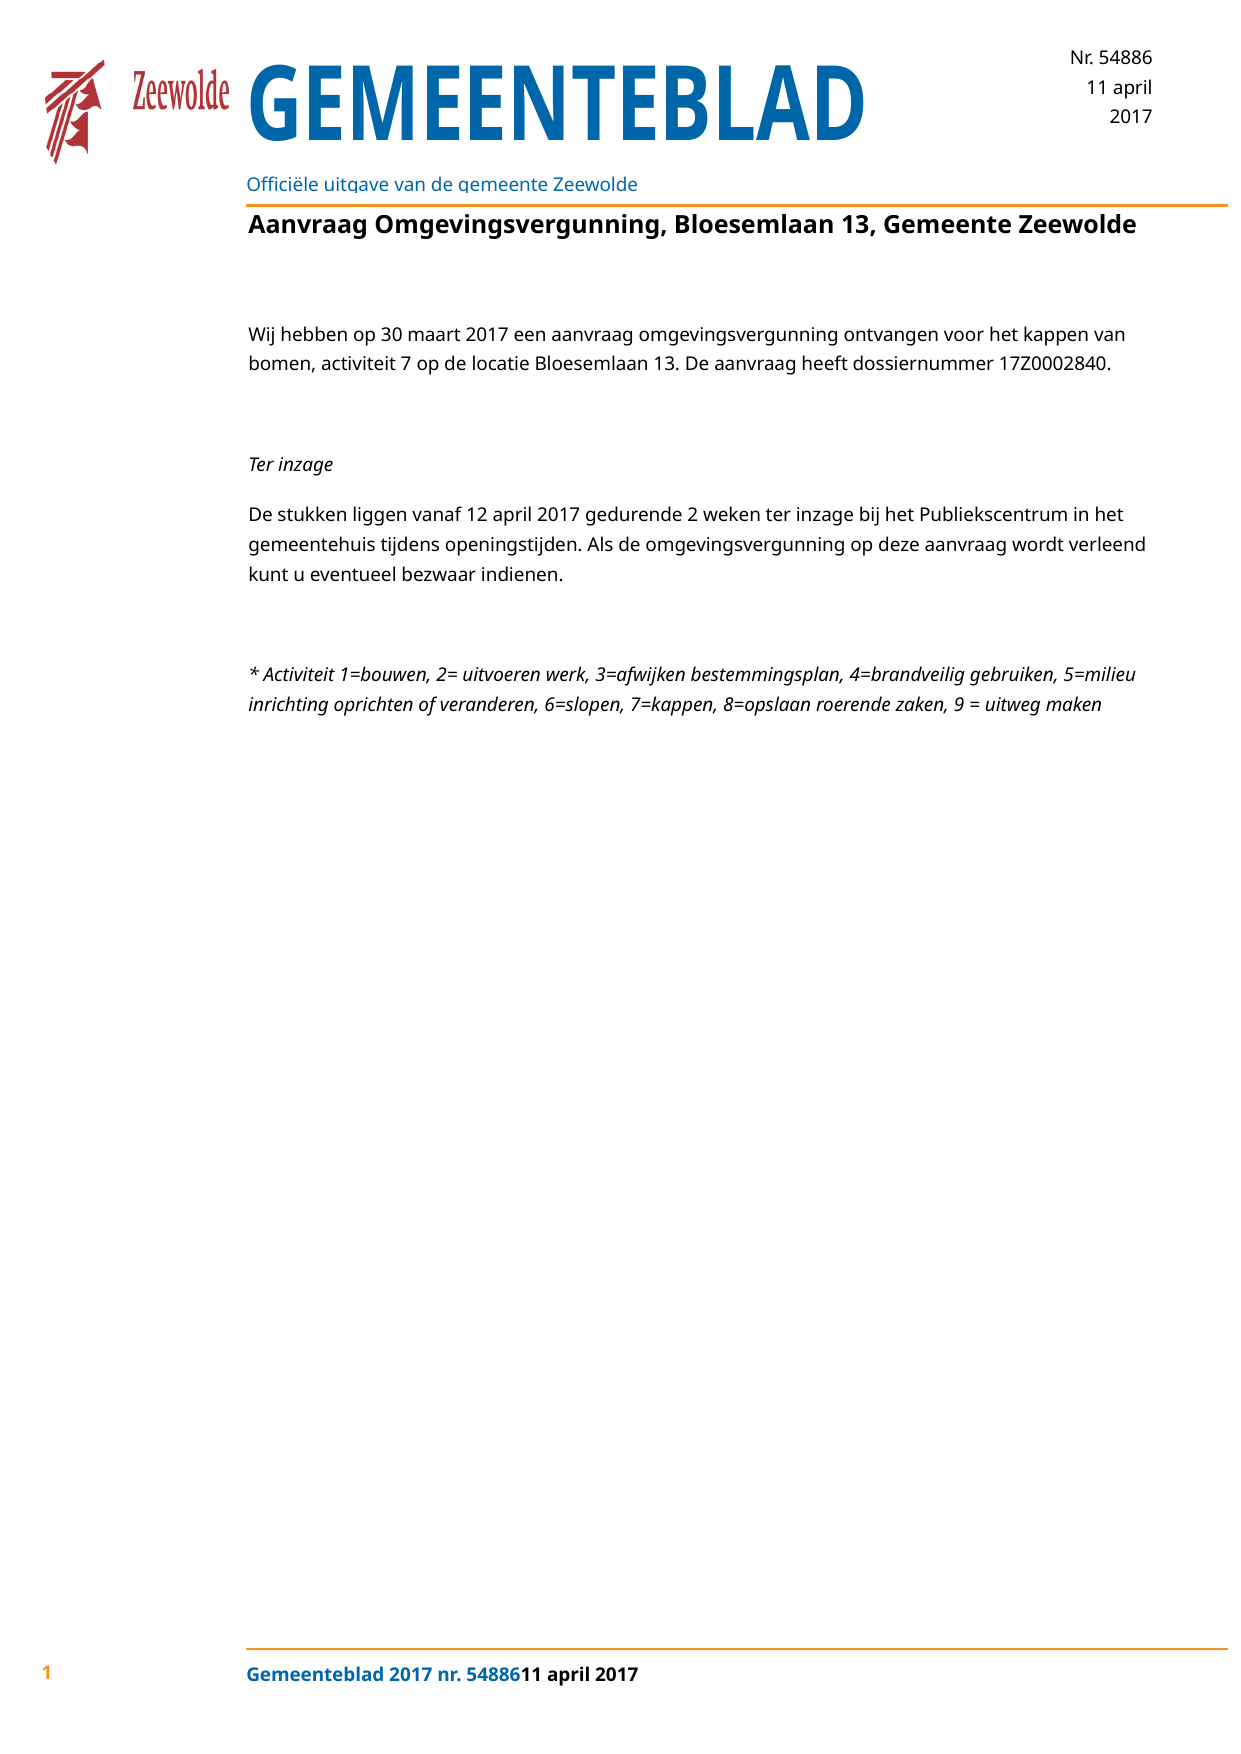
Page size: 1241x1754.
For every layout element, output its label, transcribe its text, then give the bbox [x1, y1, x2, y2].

text De stukken liggen vanaf 12 april 2017 gedurende 2 weken ter inzage bij het Publiekscentrum in het gemeentehuis tijdens openingstijden. Als de omgevingsvergunning op deze aanvraag wordt verleend kunt u eventueel bezwaar indienen. [248, 502, 1152, 586]
text Ter inzage [248, 451, 1152, 477]
picture [41, 47, 231, 172]
text Aanvraag Omgevingsvergunning, Bloesemlaan 13, Gemeente Zeewolde [248, 207, 1152, 241]
text Wij hebben op 30 maart 2017 een aanvraag omgevingsvergunning ontvangen voor het kappen van bomen, activiteit 7 op de locatie Bloesemlaan 13. De aanvraag heeft dossiernummer 17Z0002840. [248, 321, 1152, 376]
text * Activiteit 1=bouwen, 2= uitvoeren werk, 3=afwijken bestemmingsplan, 4=brandveilig gebruiken, 5=milieu inrichting oprichten of veranderen, 6=slopen, 7=kappen, 8=opslaan roerende zaken, 9 = uitweg maken [248, 662, 1152, 717]
